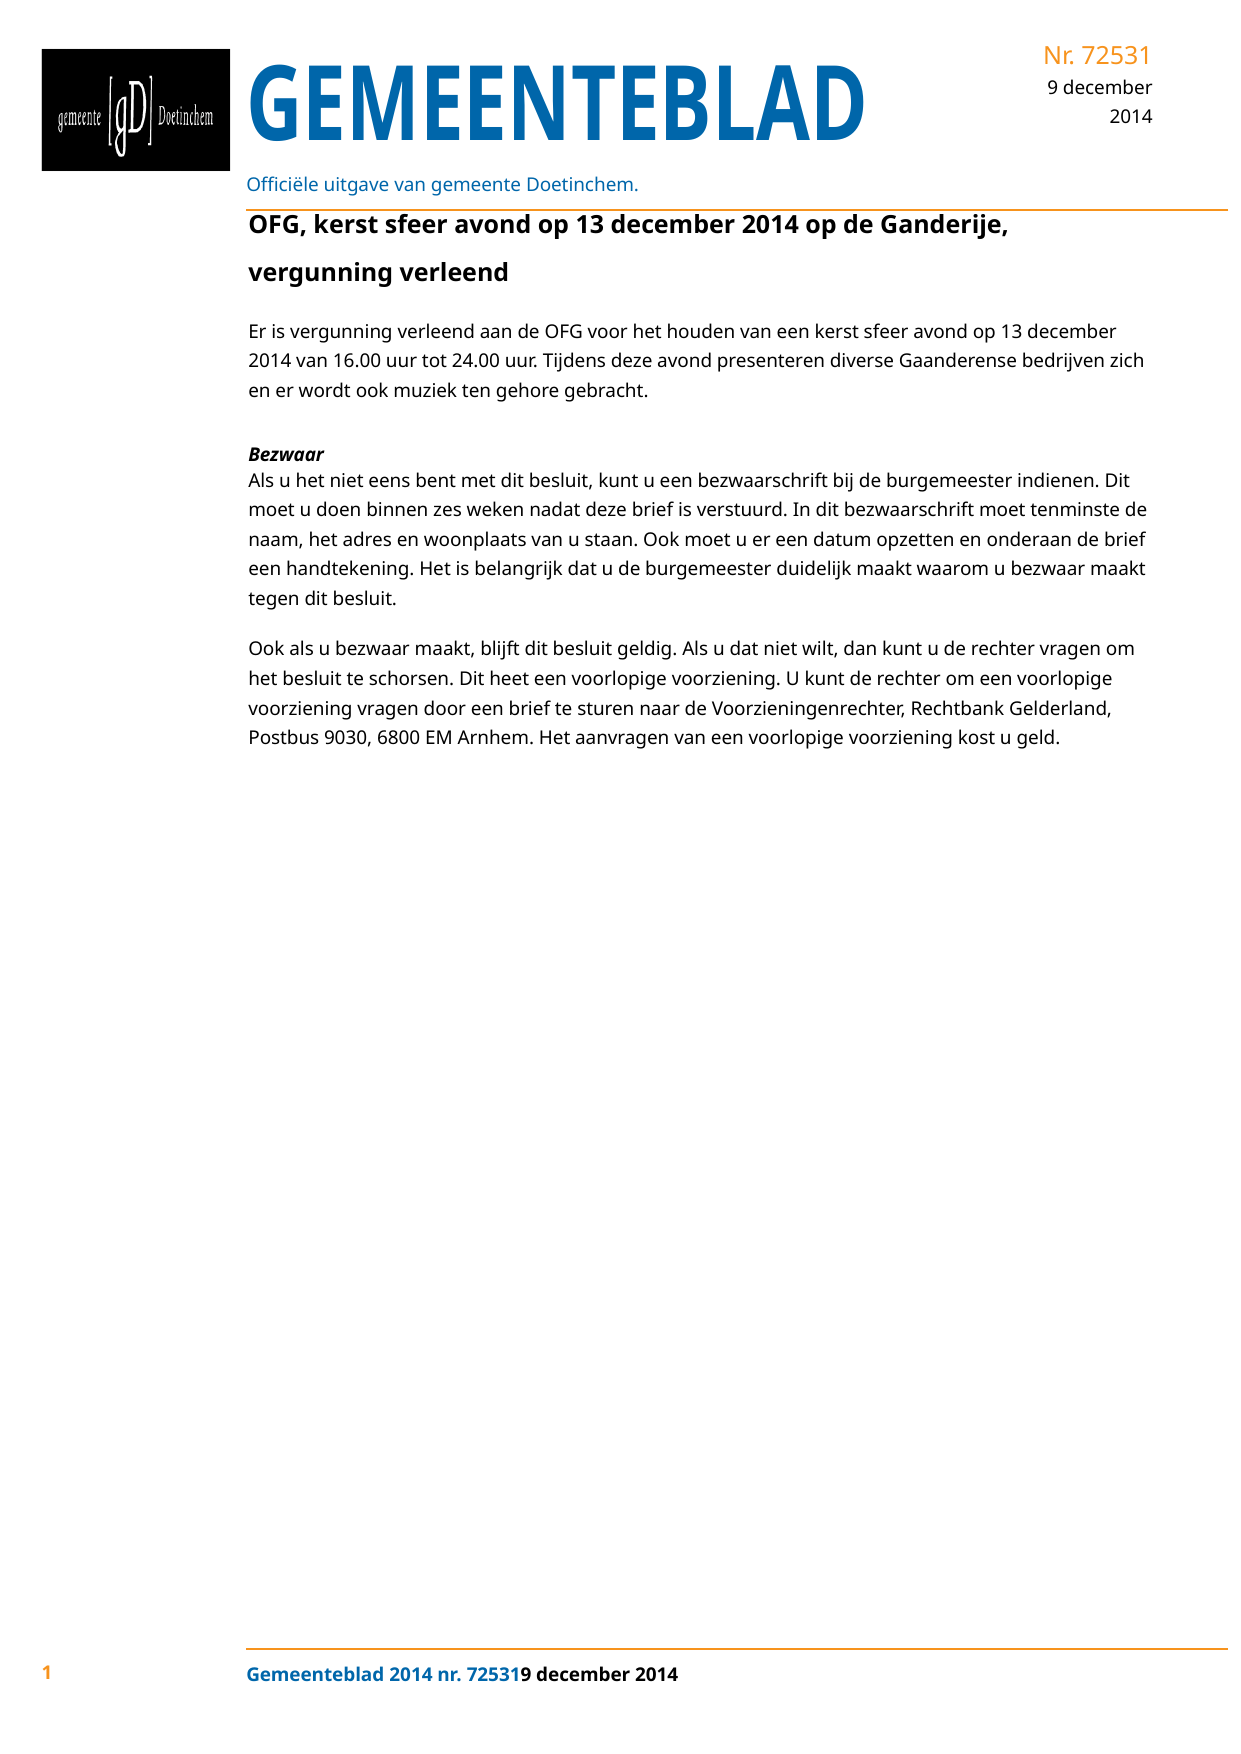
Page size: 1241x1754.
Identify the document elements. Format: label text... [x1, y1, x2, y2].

text Bezwaar [248, 441, 1152, 467]
text Er is vergunning verleend aan de OFG voor het houden van een kerst sfeer avond op 13 december 2014 van 16.00 uur tot 24.00 uur. Tijdens deze avond presenteren diverse Gaanderense bedrijven zich en er wordt ook muziek ten gehore gebracht. [248, 318, 1152, 403]
text OFG, kerst sfeer avond op 13 december 2014 op de Ganderije, vergunning verleend [248, 211, 1152, 288]
picture [41, 47, 231, 172]
text Ook als u bezwaar maakt, blijft dit besluit geldig. Als u dat niet wilt, dan kunt u de rechter vragen om het besluit te schorsen. Dit heet een voorlopige voorziening. U kunt de rechter om een voorlopige voorziening vragen door een brief te sturen naar de Voorzieningenrechter, Rechtbank Gelderland, Postbus 9030, 6800 EM Arnhem. Het aanvragen van een voorlopige voorziening kost u geld. [248, 636, 1152, 750]
text Als u het niet eens bent met dit besluit, kunt u een bezwaarschrift bij de burgemeester indienen. Dit moet u doen binnen zes weken nadat deze brief is verstuurd. In dit bezwaarschrift moet tenminste de naam, het adres en woonplaats van u staan. Ook moet u er een datum opzetten en onderaan de brief een handtekening. Het is belangrijk dat u de burgemeester duidelijk maakt waarom u bezwaar maakt tegen dit besluit. [248, 467, 1152, 611]
